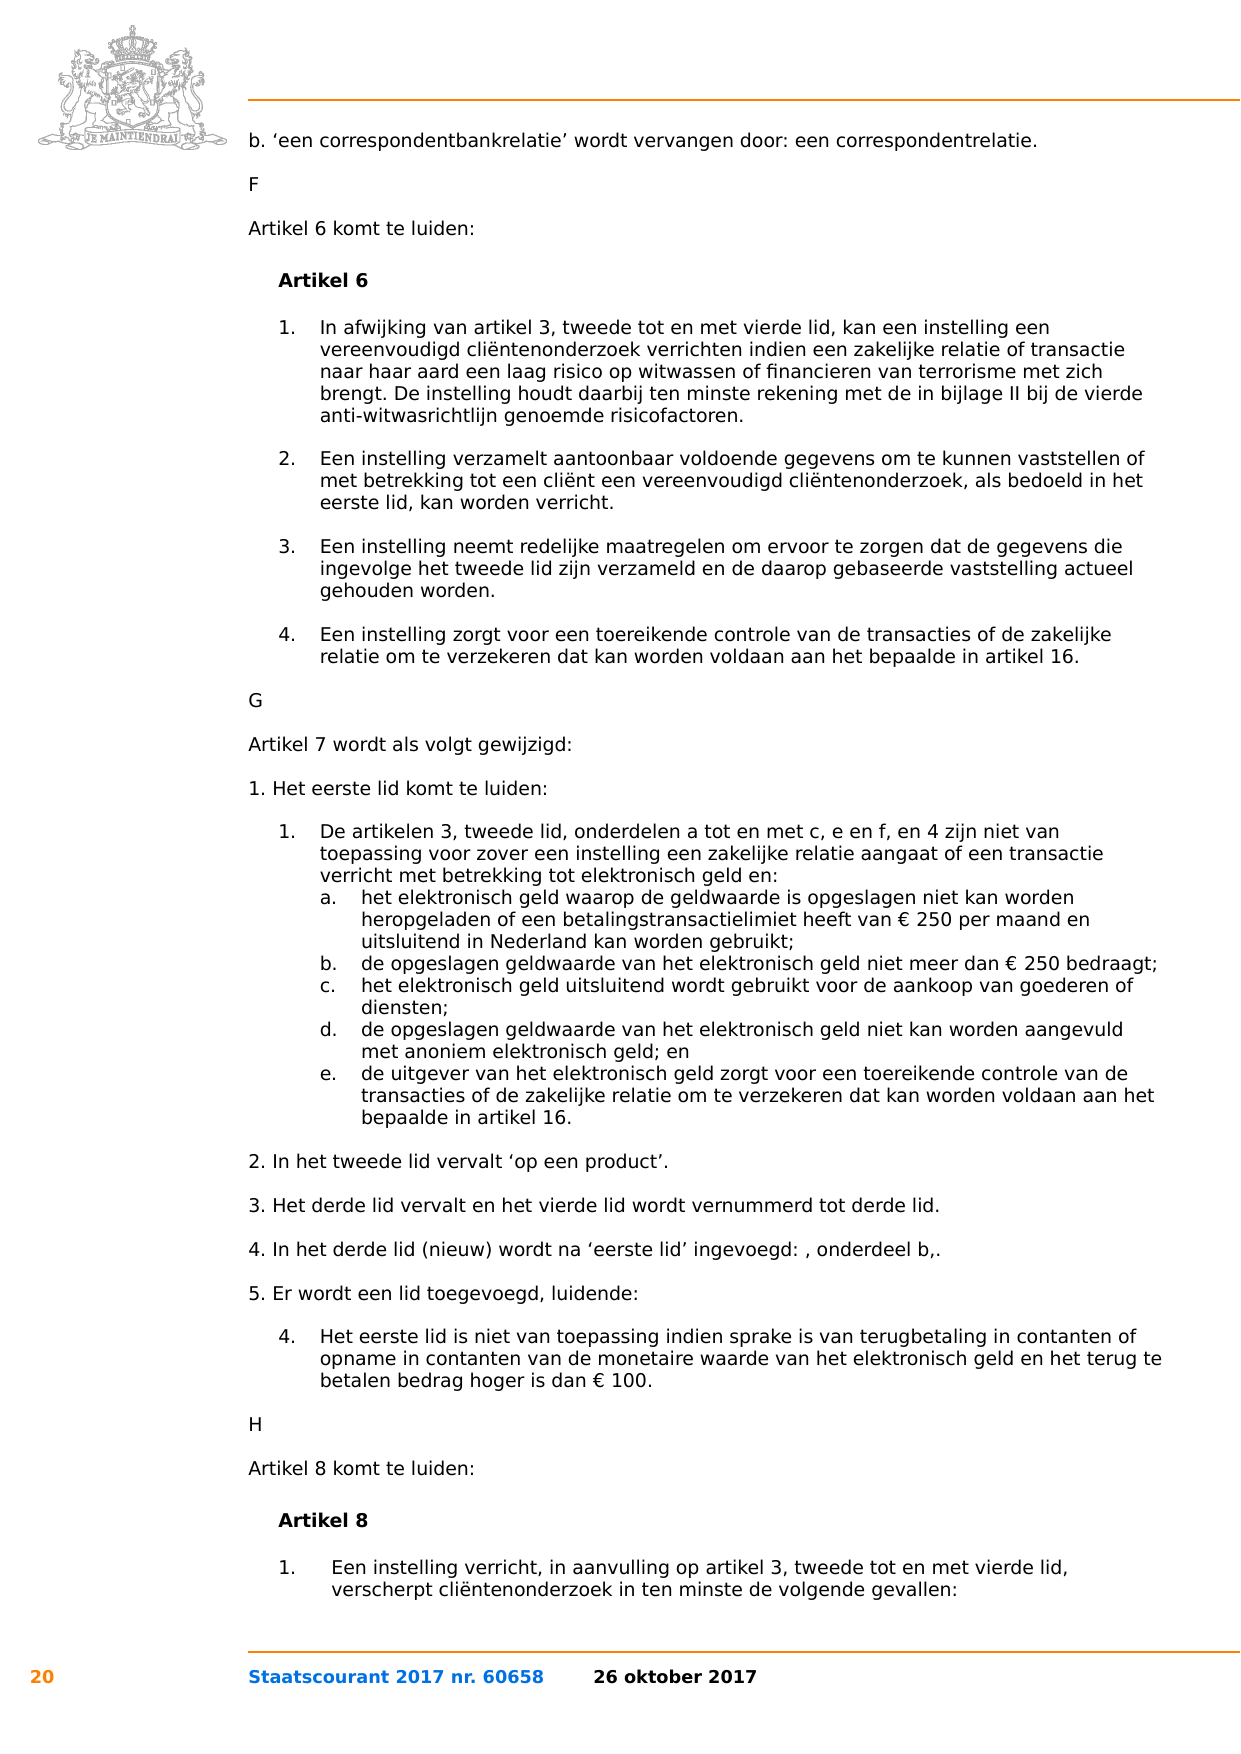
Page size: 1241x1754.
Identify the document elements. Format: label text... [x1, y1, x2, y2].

picture [38, 25, 227, 150]
text 1. De artikelen 3, tweede lid, onderdelen a tot en met c, e en f, en 4 zijn niet van toepassing voor zover een instelling een zakelijke relatie aangaat of een transactie verricht met betrekking tot elektronisch geld en: [278, 821, 1163, 887]
text Artikel 6 komt te luiden: [248, 218, 1163, 239]
text 3. Het derde lid vervalt en het vierde lid wordt vernummerd tot derde lid. [248, 1195, 1163, 1217]
text c. het elektronisch geld uitsluitend wordt gebruikt voor de aankoop van goederen of diensten; [319, 975, 1163, 1019]
subtitle Artikel 8 [278, 1510, 1163, 1532]
text 1. Het eerste lid komt te luiden: [248, 777, 1163, 799]
text 1. Een instelling verricht, in aanvulling op artikel 3, tweede tot en met vierde lid, verscherpt cliëntenonderzoek in ten minste de volgende gevallen: [278, 1557, 1163, 1601]
text d. de opgeslagen geldwaarde van het elektronisch geld niet kan worden aangevuld met anoniem elektronisch geld; en [319, 1019, 1163, 1063]
text 2. In het tweede lid vervalt ‘op een product’. [248, 1151, 1163, 1173]
text Artikel 7 wordt als volgt gewijzigd: [248, 734, 1163, 756]
subtitle Artikel 6 [278, 269, 1163, 292]
text 4. Het eerste lid is niet van toepassing indien sprake is van terugbetaling in contanten of opname in contanten van de monetaire waarde van het elektronisch geld en het terug te betalen bedrag hoger is dan € 100. [278, 1326, 1163, 1392]
text 4. Een instelling zorgt voor een toereikende controle van de transacties of de zakelijke relatie om te verzekeren dat kan worden voldaan aan het bepaalde in artikel 16. [278, 624, 1163, 668]
text b. de opgeslagen geldwaarde van het elektronisch geld niet meer dan € 250 bedraagt; [319, 953, 1163, 975]
text 1. In afwijking van artikel 3, tweede tot en met vierde lid, kan een instelling een vereenvoudigd cliëntenonderzoek verrichten indien een zakelijke relatie of transactie naar haar aard een laag risico op witwassen of financieren van terrorisme met zich brengt. De instelling houdt daarbij ten minste rekening met de in bijlage II bij de vierde anti-witwasrichtlijn genoemde risicofactoren. [278, 317, 1163, 426]
text e. de uitgever van het elektronisch geld zorgt voor een toereikende controle van de transacties of de zakelijke relatie om te verzekeren dat kan worden voldaan aan het bepaalde in artikel 16. [319, 1063, 1163, 1129]
text 5. Er wordt een lid toegevoegd, luidende: [248, 1282, 1163, 1304]
text b. ‘een correspondentbankrelatie’ wordt vervangen door: een correspondentrelatie. [248, 130, 1163, 152]
text a. het elektronisch geld waarop de geldwaarde is opgeslagen niet kan worden heropgeladen of een betalingstransactielimiet heeft van € 250 per maand en uitsluitend in Nederland kan worden gebruikt; [319, 887, 1163, 953]
text 4. In het derde lid (nieuw) wordt na ‘eerste lid’ ingevoegd: , onderdeel b,. [248, 1239, 1163, 1261]
text F [248, 174, 1163, 196]
text G [248, 690, 1163, 712]
text 2. Een instelling verzamelt aantoonbaar voldoende gegevens om te kunnen vaststellen of met betrekking tot een cliënt een vereenvoudigd cliëntenonderzoek, als bedoeld in het eerste lid, kan worden verricht. [278, 448, 1163, 514]
text 3. Een instelling neemt redelijke maatregelen om ervoor te zorgen dat de gegevens die ingevolge het tweede lid zijn verzameld en de daarop gebaseerde vaststelling actueel gehouden worden. [278, 536, 1163, 602]
text H [248, 1414, 1163, 1436]
text Artikel 8 komt te luiden: [248, 1458, 1163, 1480]
